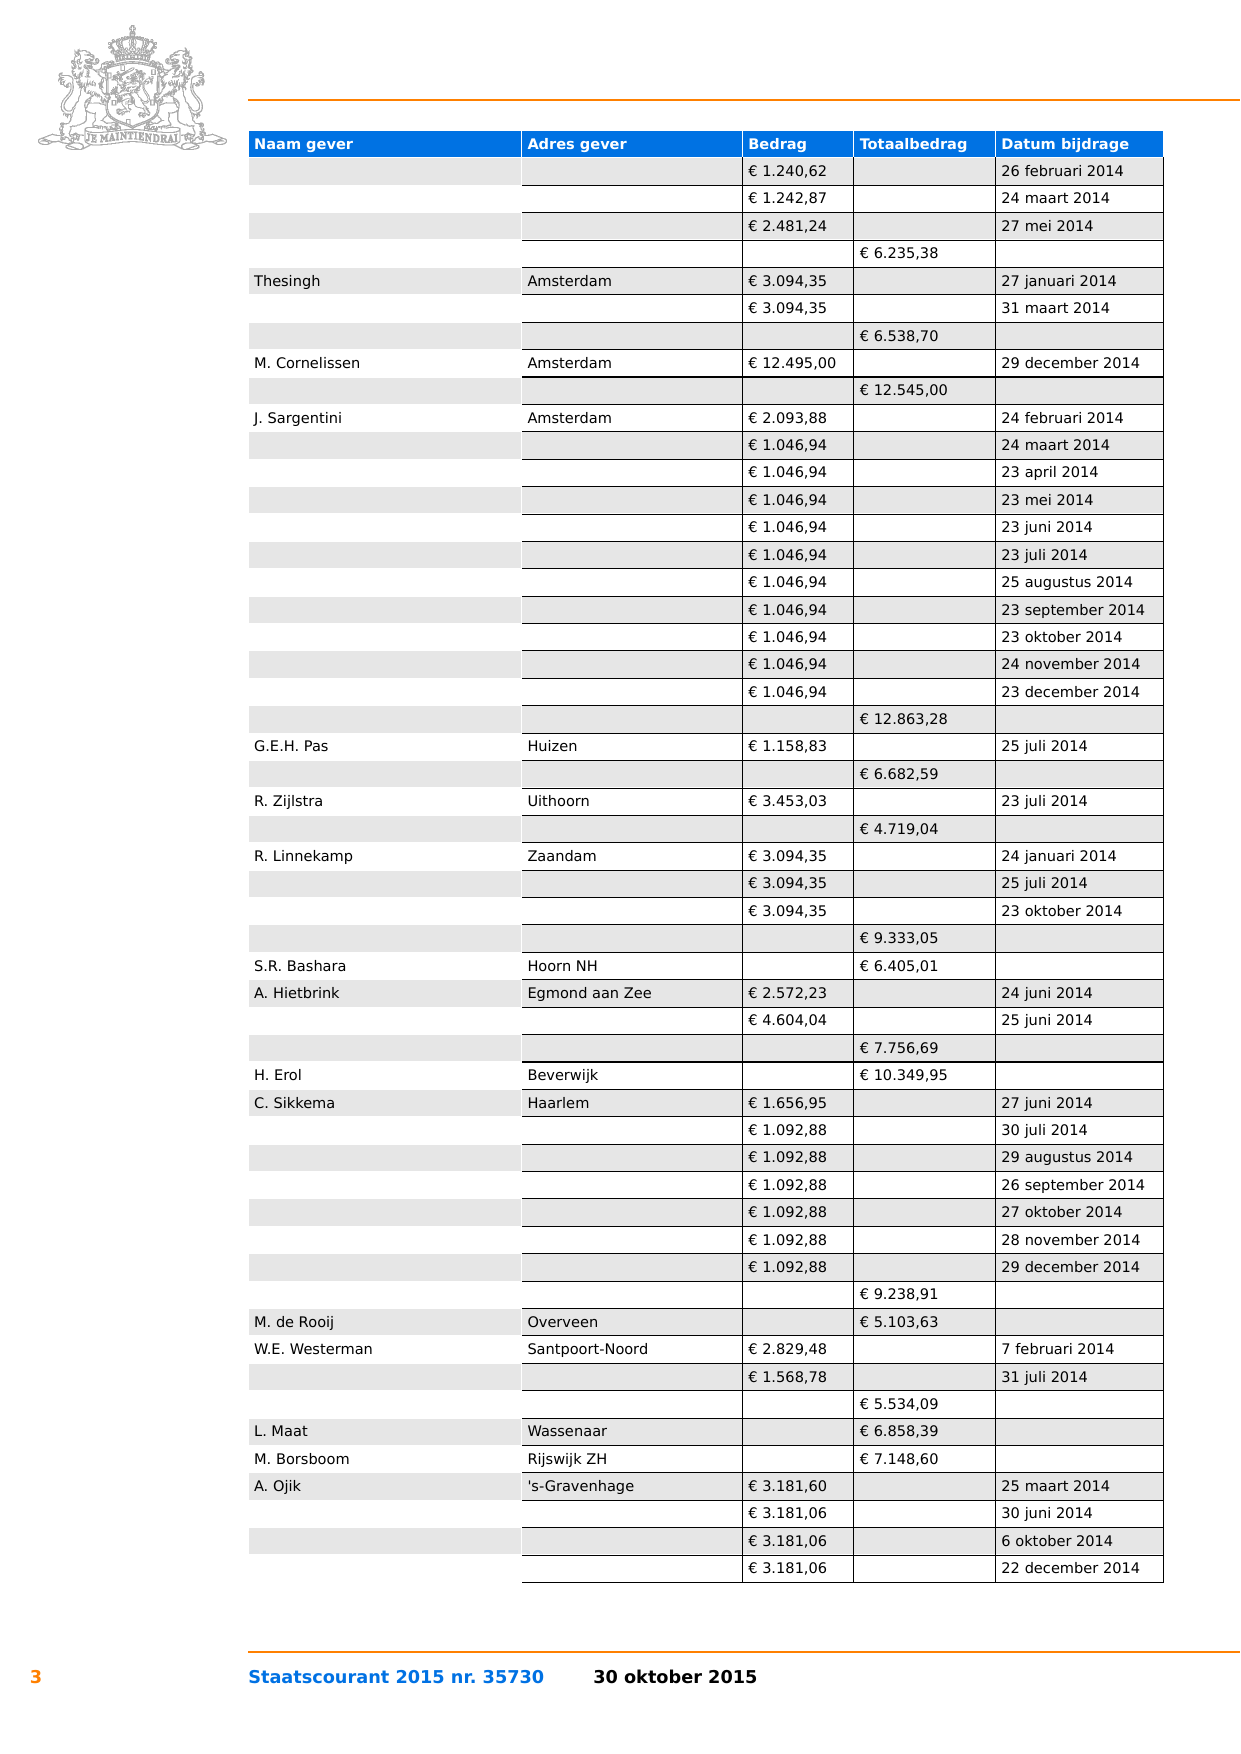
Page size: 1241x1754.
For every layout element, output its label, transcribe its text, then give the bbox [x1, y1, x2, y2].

table_cell C. Sikkema [249, 1090, 521, 1116]
table_cell [854, 432, 995, 459]
table_cell [854, 980, 995, 1007]
table_cell Zaandam [522, 843, 742, 869]
table_cell [854, 1199, 995, 1226]
table_cell 26 februari 2014 [996, 158, 1163, 185]
table_cell [996, 953, 1163, 979]
table_cell [854, 597, 995, 623]
table_cell [249, 925, 521, 952]
table_cell € 6.405,01 [854, 953, 995, 979]
table_cell [522, 1501, 742, 1527]
table_cell [854, 651, 995, 678]
table_cell [854, 789, 995, 815]
table_cell € 1.046,94 [743, 597, 853, 623]
table_cell [522, 158, 742, 185]
table_cell [743, 816, 853, 842]
table_cell W.E. Westerman [249, 1336, 521, 1363]
table_cell Hoorn NH [522, 953, 742, 979]
table_cell € 9.238,91 [854, 1282, 995, 1308]
table_cell [522, 378, 742, 404]
table_cell 23 oktober 2014 [996, 898, 1163, 924]
table_cell € 1.242,87 [743, 186, 853, 212]
table_cell [996, 1035, 1163, 1061]
table_cell [522, 487, 742, 513]
table_cell [249, 432, 521, 459]
table_cell [249, 1227, 521, 1253]
table_cell [854, 1008, 995, 1034]
table_cell 6 oktober 2014 [996, 1528, 1163, 1554]
table_cell [996, 1419, 1163, 1445]
table_cell Santpoort-Noord [522, 1336, 742, 1363]
table_cell [743, 1309, 853, 1335]
table_cell 28 november 2014 [996, 1227, 1163, 1253]
table_cell [249, 597, 521, 623]
table_header Adres gever [522, 131, 742, 157]
table_cell [249, 706, 521, 733]
table_cell 31 juli 2014 [996, 1364, 1163, 1390]
table_cell [996, 816, 1163, 842]
table_cell [249, 651, 521, 678]
table_cell [743, 241, 853, 267]
table_cell 7 februari 2014 [996, 1336, 1163, 1363]
table_cell € 1.092,88 [743, 1227, 853, 1253]
table_cell [249, 542, 521, 568]
table_cell [743, 1446, 853, 1472]
table_cell € 3.453,03 [743, 789, 853, 815]
table_cell 24 maart 2014 [996, 186, 1163, 212]
table_cell [854, 1501, 995, 1527]
table_header Totaalbedrag [854, 131, 995, 157]
table_cell [249, 679, 521, 705]
table_cell [743, 1035, 853, 1061]
table_cell [854, 1336, 995, 1363]
table_cell [854, 569, 995, 596]
table_cell [854, 1473, 995, 1500]
table_cell [249, 1008, 521, 1034]
table_cell [249, 186, 521, 212]
table_cell [522, 679, 742, 705]
table_cell € 10.349,95 [854, 1063, 995, 1089]
table_cell 22 december 2014 [996, 1556, 1163, 1582]
table_cell Amsterdam [522, 405, 742, 431]
table_cell Huizen [522, 734, 742, 760]
table_cell Amsterdam [522, 350, 742, 376]
table_cell € 2.481,24 [743, 213, 853, 239]
table_cell [854, 734, 995, 760]
table_cell [522, 1556, 742, 1582]
table_cell [522, 1117, 742, 1143]
table_cell € 4.719,04 [854, 816, 995, 842]
table_cell [854, 213, 995, 239]
table_cell 31 maart 2014 [996, 295, 1163, 322]
table_cell 29 december 2014 [996, 350, 1163, 376]
table_cell [743, 1419, 853, 1445]
table_cell R. Linnekamp [249, 843, 521, 869]
table_cell [996, 1063, 1163, 1089]
table_cell [249, 1391, 521, 1417]
table_cell [996, 1282, 1163, 1308]
table_cell Thesingh [249, 268, 521, 294]
table_cell 's-Gravenhage [522, 1473, 742, 1500]
table_cell € 3.094,35 [743, 898, 853, 924]
table_cell S.R. Bashara [249, 953, 521, 979]
table_cell [743, 378, 853, 404]
table_cell [522, 323, 742, 349]
table_cell [854, 624, 995, 650]
table_cell [249, 1199, 521, 1226]
table_cell [522, 761, 742, 787]
table_cell G.E.H. Pas [249, 734, 521, 760]
table_cell € 2.572,23 [743, 980, 853, 1007]
table_cell [522, 1528, 742, 1554]
table_cell € 3.094,35 [743, 843, 853, 869]
table_cell [854, 898, 995, 924]
table_cell Egmond aan Zee [522, 980, 742, 1007]
table_cell 27 mei 2014 [996, 213, 1163, 239]
table_cell [743, 706, 853, 733]
table_cell [249, 761, 521, 787]
table_cell € 4.604,04 [743, 1008, 853, 1034]
table_cell 30 juli 2014 [996, 1117, 1163, 1143]
table_cell Amsterdam [522, 268, 742, 294]
table_cell [522, 432, 742, 459]
table_cell [249, 1364, 521, 1390]
table_cell € 3.094,35 [743, 871, 853, 897]
table_cell [249, 460, 521, 486]
table_cell 27 oktober 2014 [996, 1199, 1163, 1226]
table_cell [854, 1172, 995, 1198]
table_cell [854, 1528, 995, 1554]
table_cell € 6.682,59 [854, 761, 995, 787]
table_cell 25 juni 2014 [996, 1008, 1163, 1034]
table_cell [522, 295, 742, 322]
table_cell [249, 213, 521, 239]
table_cell € 6.858,39 [854, 1419, 995, 1445]
table_cell [743, 323, 853, 349]
table_cell [522, 1035, 742, 1061]
table_cell [996, 706, 1163, 733]
table_cell [854, 158, 995, 185]
table_cell [996, 378, 1163, 404]
table_cell € 1.046,94 [743, 432, 853, 459]
table_cell € 1.158,83 [743, 734, 853, 760]
table_cell [249, 515, 521, 541]
table_cell € 1.568,78 [743, 1364, 853, 1390]
table_cell [249, 569, 521, 596]
table_cell 25 augustus 2014 [996, 569, 1163, 596]
table_cell [249, 378, 521, 404]
table_cell [522, 569, 742, 596]
table_cell € 1.092,88 [743, 1172, 853, 1198]
table_cell € 12.545,00 [854, 378, 995, 404]
table_cell R. Zijlstra [249, 789, 521, 815]
table_cell [854, 1090, 995, 1116]
table_cell [522, 542, 742, 568]
table_cell [522, 1145, 742, 1171]
table_cell [996, 1446, 1163, 1472]
table_cell [522, 1391, 742, 1417]
table_cell [854, 460, 995, 486]
table_cell Wassenaar [522, 1419, 742, 1445]
table_cell [522, 1172, 742, 1198]
table_cell € 6.538,70 [854, 323, 995, 349]
table_cell [522, 925, 742, 952]
table_cell € 1.092,88 [743, 1145, 853, 1171]
table_cell [743, 1391, 853, 1417]
table_cell J. Sargentini [249, 405, 521, 431]
table_cell [249, 295, 521, 322]
table_header Bedrag [743, 131, 853, 157]
table_cell [743, 925, 853, 952]
table_cell Beverwijk [522, 1063, 742, 1089]
table_cell [249, 816, 521, 842]
table_cell [743, 953, 853, 979]
table_cell € 3.181,06 [743, 1501, 853, 1527]
table_cell [522, 1364, 742, 1390]
table_cell [996, 761, 1163, 787]
table_cell [522, 898, 742, 924]
table_cell [743, 761, 853, 787]
table_cell 30 juni 2014 [996, 1501, 1163, 1527]
table_cell [522, 1008, 742, 1034]
table_cell 25 maart 2014 [996, 1473, 1163, 1500]
table_cell [249, 323, 521, 349]
table_cell [249, 624, 521, 650]
table_cell A. Hietbrink [249, 980, 521, 1007]
table_cell [522, 816, 742, 842]
table_cell € 7.148,60 [854, 1446, 995, 1472]
table_cell € 12.863,28 [854, 706, 995, 733]
table_cell [522, 1227, 742, 1253]
table_cell [522, 871, 742, 897]
table_cell 29 december 2014 [996, 1254, 1163, 1281]
table_cell € 1.046,94 [743, 651, 853, 678]
table_cell [854, 871, 995, 897]
table_cell € 5.103,63 [854, 1309, 995, 1335]
table_cell [249, 898, 521, 924]
table_cell € 1.046,94 [743, 679, 853, 705]
table_cell [522, 1254, 742, 1281]
table_cell [854, 843, 995, 869]
table_cell [249, 1282, 521, 1308]
table_cell [996, 1309, 1163, 1335]
table_cell € 2.829,48 [743, 1336, 853, 1363]
table_cell 27 juni 2014 [996, 1090, 1163, 1116]
table_cell Overveen [522, 1309, 742, 1335]
table_cell 23 december 2014 [996, 679, 1163, 705]
table_cell 24 februari 2014 [996, 405, 1163, 431]
table_cell € 9.333,05 [854, 925, 995, 952]
table_cell 23 oktober 2014 [996, 624, 1163, 650]
table_cell 26 september 2014 [996, 1172, 1163, 1198]
table_cell € 2.093,88 [743, 405, 853, 431]
table_cell € 1.046,94 [743, 487, 853, 513]
table_cell [522, 651, 742, 678]
table_cell € 7.756,69 [854, 1035, 995, 1061]
table_cell € 1.656,95 [743, 1090, 853, 1116]
table_cell 23 juli 2014 [996, 789, 1163, 815]
table_cell 23 juni 2014 [996, 515, 1163, 541]
table_cell 24 januari 2014 [996, 843, 1163, 869]
table_cell [854, 1117, 995, 1143]
table_cell [854, 515, 995, 541]
table_cell [854, 487, 995, 513]
table_cell [854, 679, 995, 705]
table_cell [743, 1282, 853, 1308]
table_cell € 3.181,60 [743, 1473, 853, 1500]
table_cell [996, 1391, 1163, 1417]
table_cell € 1.046,94 [743, 460, 853, 486]
table_cell € 1.046,94 [743, 624, 853, 650]
table_cell M. de Rooij [249, 1309, 521, 1335]
table_cell [522, 597, 742, 623]
table_cell [522, 241, 742, 267]
table_cell [854, 1227, 995, 1253]
table_cell [249, 1117, 521, 1143]
table_cell 25 juli 2014 [996, 871, 1163, 897]
table_cell € 1.046,94 [743, 515, 853, 541]
table_cell 25 juli 2014 [996, 734, 1163, 760]
table_cell L. Maat [249, 1419, 521, 1445]
table_cell € 1.092,88 [743, 1117, 853, 1143]
table_cell [522, 213, 742, 239]
table_cell 29 augustus 2014 [996, 1145, 1163, 1171]
table_cell [522, 186, 742, 212]
table_cell 23 mei 2014 [996, 487, 1163, 513]
table_cell [996, 323, 1163, 349]
table_header Datum bijdrage [996, 131, 1163, 157]
table_cell [249, 1556, 521, 1582]
table_cell [854, 1145, 995, 1171]
table_cell [854, 1556, 995, 1582]
table_cell [522, 706, 742, 733]
table_cell 23 juli 2014 [996, 542, 1163, 568]
table_cell [996, 925, 1163, 952]
table_cell € 12.495,00 [743, 350, 853, 376]
table_cell € 3.094,35 [743, 268, 853, 294]
table_cell € 1.092,88 [743, 1254, 853, 1281]
table_cell € 6.235,38 [854, 241, 995, 267]
picture [38, 25, 227, 150]
table_cell € 3.181,06 [743, 1556, 853, 1582]
table_cell [854, 542, 995, 568]
table_cell € 1.046,94 [743, 569, 853, 596]
table_cell A. Ojik [249, 1473, 521, 1500]
table_cell Uithoorn [522, 789, 742, 815]
table_cell 23 september 2014 [996, 597, 1163, 623]
table_header Naam gever [249, 131, 521, 157]
table_cell M. Borsboom [249, 1446, 521, 1472]
table_cell [249, 487, 521, 513]
table_cell [522, 624, 742, 650]
table_cell 24 maart 2014 [996, 432, 1163, 459]
table_cell [249, 1145, 521, 1171]
table_cell [522, 1199, 742, 1226]
table_cell 24 juni 2014 [996, 980, 1163, 1007]
table_cell [249, 241, 521, 267]
table_cell [249, 158, 521, 185]
table_cell [249, 1501, 521, 1527]
table_cell € 1.240,62 [743, 158, 853, 185]
table_cell € 3.181,06 [743, 1528, 853, 1554]
table_cell [996, 241, 1163, 267]
table_cell 27 januari 2014 [996, 268, 1163, 294]
table_cell [854, 295, 995, 322]
table_cell [249, 1254, 521, 1281]
table_cell [854, 1254, 995, 1281]
table_cell € 3.094,35 [743, 295, 853, 322]
table_cell [743, 1063, 853, 1089]
table_cell [249, 1035, 521, 1061]
table_cell [854, 350, 995, 376]
table_cell 23 april 2014 [996, 460, 1163, 486]
table_cell H. Erol [249, 1063, 521, 1089]
table_cell € 5.534,09 [854, 1391, 995, 1417]
table_cell [522, 1282, 742, 1308]
table_cell 24 november 2014 [996, 651, 1163, 678]
table_cell [854, 1364, 995, 1390]
table_cell Rijswijk ZH [522, 1446, 742, 1472]
table_cell [522, 460, 742, 486]
table_cell [854, 186, 995, 212]
table_cell [854, 405, 995, 431]
table_cell Haarlem [522, 1090, 742, 1116]
table_cell € 1.092,88 [743, 1199, 853, 1226]
table_cell [854, 268, 995, 294]
table_cell [249, 1172, 521, 1198]
table_cell M. Cornelissen [249, 350, 521, 376]
table_cell [249, 871, 521, 897]
table_cell € 1.046,94 [743, 542, 853, 568]
table_cell [522, 515, 742, 541]
table_cell [249, 1528, 521, 1554]
